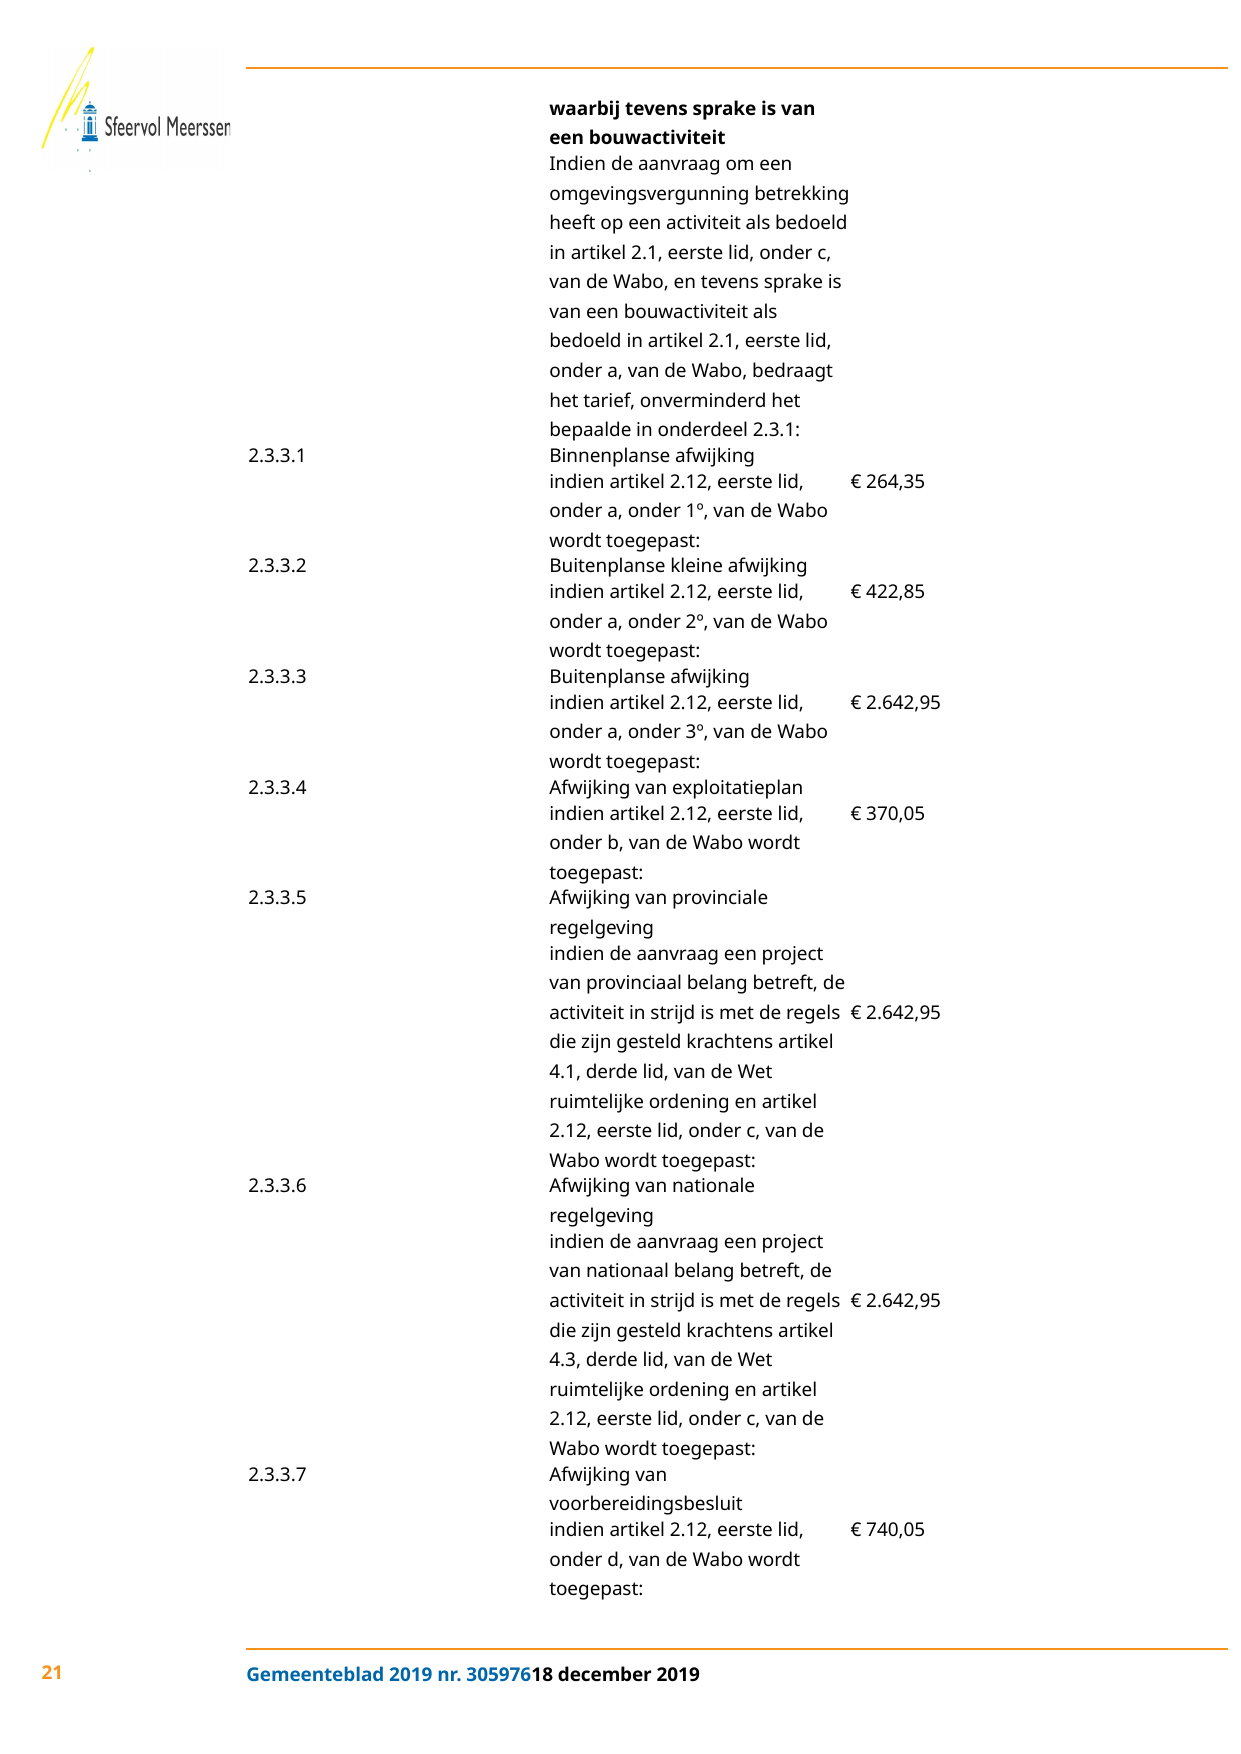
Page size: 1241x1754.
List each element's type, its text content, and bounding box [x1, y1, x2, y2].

table_cell € 264,35 [850, 468, 1152, 553]
table_cell 2.3.3.7 [248, 1461, 549, 1516]
table_cell [248, 95, 549, 150]
table_cell Afwijking van voorbereidingsbesluit [549, 1461, 850, 1516]
table_cell indien artikel 2.12, eerste lid, onder d, van de Wabo wordt toegepast: [549, 1516, 850, 1601]
table_cell € 2.642,95 [850, 689, 1152, 774]
table_cell € 2.642,95 [850, 940, 1152, 1173]
table_cell [248, 150, 549, 442]
table_cell [248, 940, 549, 1173]
table_cell [850, 1461, 1152, 1516]
table_cell Buitenplanse kleine afwijking [549, 553, 850, 578]
table_cell [248, 579, 549, 663]
table_cell € 2.642,95 [850, 1228, 1152, 1461]
table_cell 2.3.3.1 [248, 442, 549, 468]
table_cell [850, 150, 1152, 442]
table_cell Buitenplanse afwijking [549, 663, 850, 689]
table_cell indien artikel 2.12, eerste lid, onder a, onder 1º, van de Wabo wordt toegepast: [549, 468, 850, 553]
table_cell 2.3.3.5 [248, 885, 549, 940]
table_cell [850, 553, 1152, 578]
table_cell € 740,05 [850, 1516, 1152, 1601]
table_cell Afwijking van provinciale regelgeving [549, 885, 850, 940]
table_cell [850, 663, 1152, 689]
table_cell 2.3.3.3 [248, 663, 549, 689]
table_cell € 370,05 [850, 800, 1152, 884]
table_cell Afwijking van nationale regelgeving [549, 1173, 850, 1228]
table_cell [248, 1228, 549, 1461]
table_cell indien de aanvraag een project van provinciaal belang betreft, de activiteit in strijd is met de regels die zijn gesteld krachtens artikel 4.1, derde lid, van de Wet ruimtelijke ordening en artikel 2.12, eerste lid, onder c, van de Wabo wordt toegepast: [549, 940, 850, 1173]
table_cell Binnenplanse afwijking [549, 442, 850, 468]
table_cell indien de aanvraag een project van nationaal belang betreft, de activiteit in strijd is met de regels die zijn gesteld krachtens artikel 4.3, derde lid, van de Wet ruimtelijke ordening en artikel 2.12, eerste lid, onder c, van de Wabo wordt toegepast: [549, 1228, 850, 1461]
table_cell Afwijking van exploitatieplan [549, 774, 850, 800]
table_cell indien artikel 2.12, eerste lid, onder b, van de Wabo wordt toegepast: [549, 800, 850, 884]
table_cell 2.3.3.6 [248, 1173, 549, 1228]
table_cell [248, 689, 549, 774]
table_cell [850, 1173, 1152, 1228]
table_cell [248, 800, 549, 884]
table_cell waarbij tevens sprake is van een bouwactiviteit [549, 95, 850, 150]
table_cell [248, 468, 549, 553]
table_cell [850, 774, 1152, 800]
picture [41, 47, 231, 172]
table_cell indien artikel 2.12, eerste lid, onder a, onder 2º, van de Wabo wordt toegepast: [549, 579, 850, 663]
table_cell indien artikel 2.12, eerste lid, onder a, onder 3º, van de Wabo wordt toegepast: [549, 689, 850, 774]
table_cell [850, 95, 1152, 150]
table_cell 2.3.3.4 [248, 774, 549, 800]
table_cell [850, 442, 1152, 468]
table_cell Indien de aanvraag om een omgevingsvergunning betrekking heeft op een activiteit als bedoeld in artikel 2.1, eerste lid, onder c, van de Wabo, en tevens sprake is van een bouwactiviteit als bedoeld in artikel 2.1, eerste lid, onder a, van de Wabo, bedraagt het tarief, onverminderd het bepaalde in onderdeel 2.3.1: [549, 150, 850, 442]
table_cell 2.3.3.2 [248, 553, 549, 578]
table_cell € 422,85 [850, 579, 1152, 663]
table_cell [850, 885, 1152, 940]
table_cell [248, 1516, 549, 1601]
